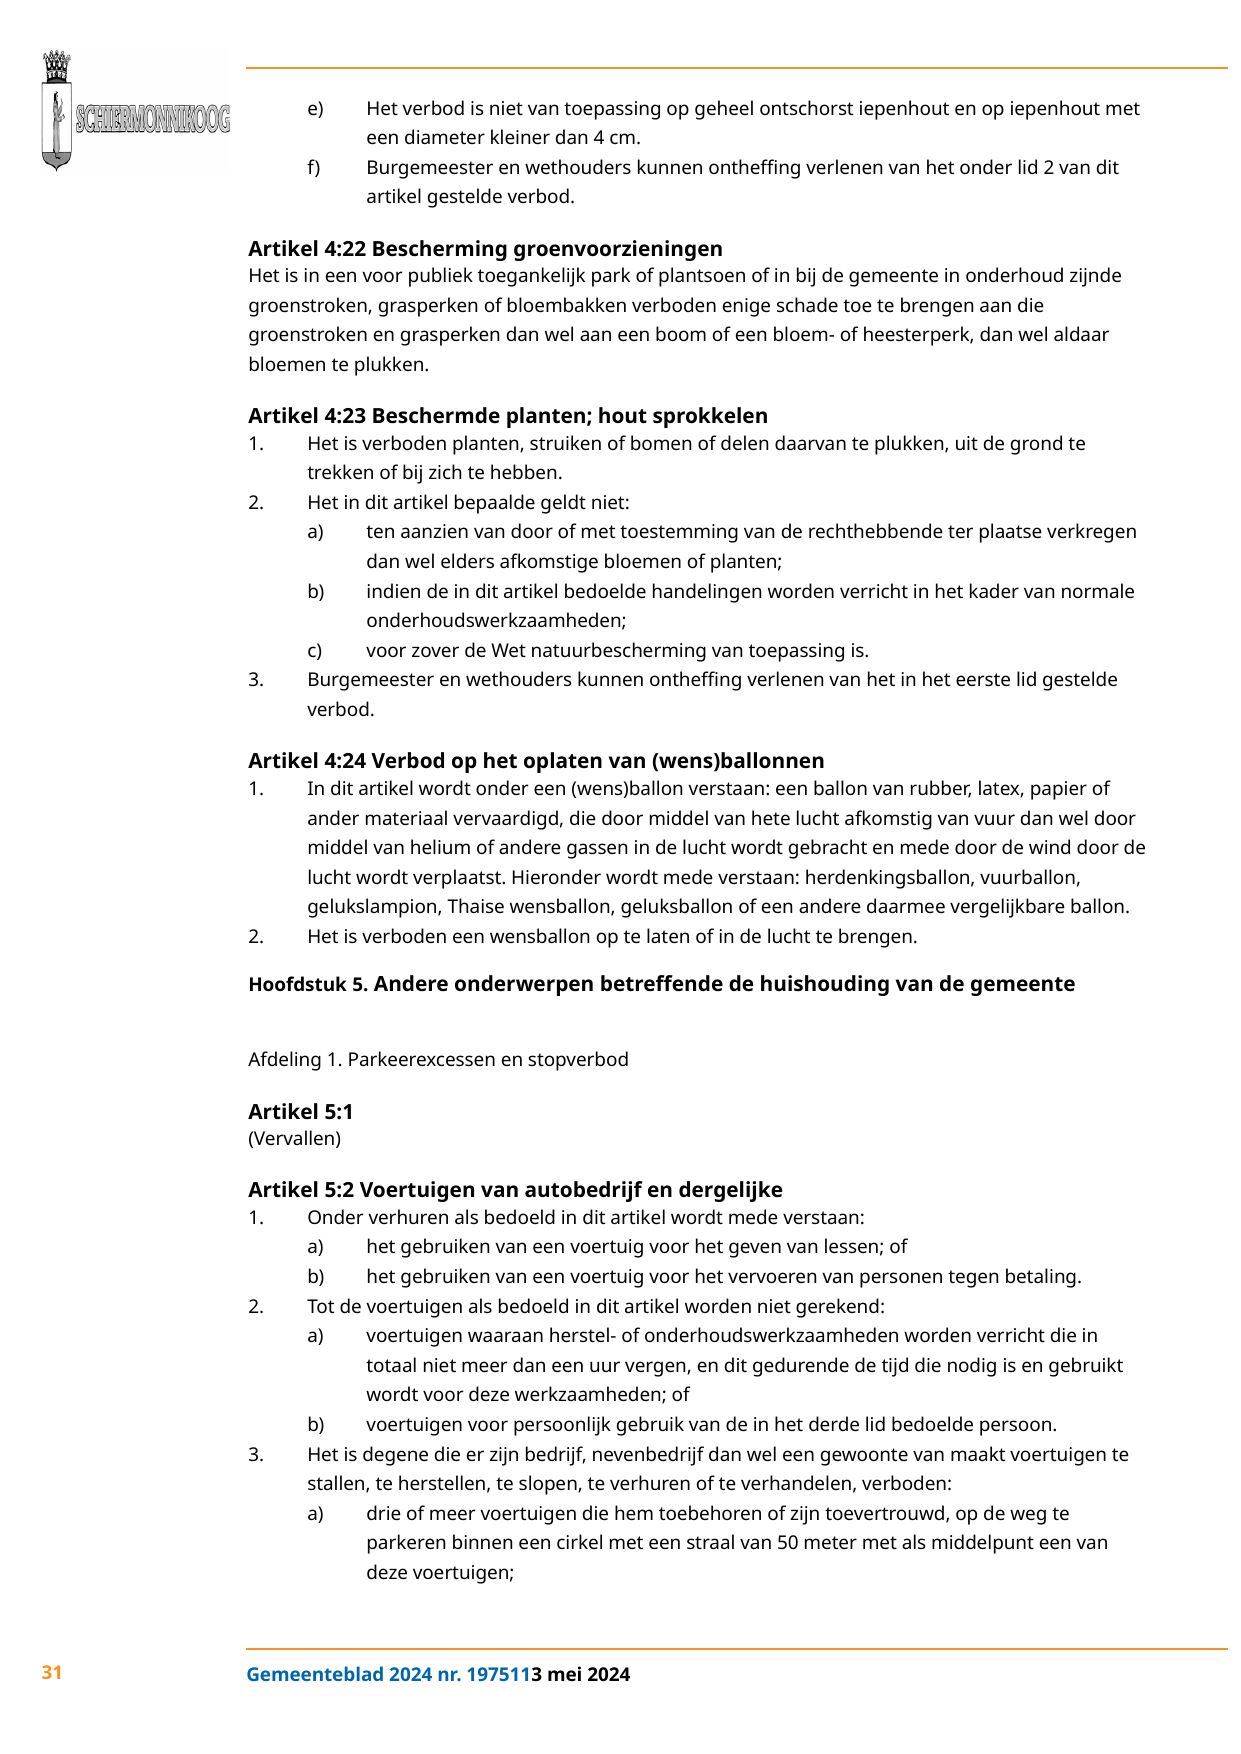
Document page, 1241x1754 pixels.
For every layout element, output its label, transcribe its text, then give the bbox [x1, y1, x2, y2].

list Het is verboden planten, struiken of bomen of delen daarvan te plukken, uit de grond te trekken of bij zich te hebben. [248, 430, 1152, 485]
list Burgemeester en wethouders kunnen ontheffing verlenen van het in het eerste lid gestelde verbod. [248, 667, 1152, 722]
list het gebruiken van een voertuig voor het vervoeren van personen tegen betaling. [307, 1263, 1152, 1289]
text Artikel 4:22 Bescherming groenvoorzieningen [248, 234, 1152, 262]
text Hoofdstuk 5. Andere onderwerpen betreffende de huishouding van de gemeente [248, 969, 1152, 997]
list voor zover de Wet natuurbescherming van toepassing is. [307, 637, 1152, 663]
text Het is in een voor publiek toegankelijk park of plantsoen of in bij de gemeente in onderhoud zijnde groenstroken, grasperken of bloembakken verboden enige schade toe te brengen aan die groenstroken en grasperken dan wel aan een boom of een bloem- of heesterperk, dan wel aldaar bloemen te plukken. [248, 262, 1152, 377]
list In dit artikel wordt onder een (wens)ballon verstaan: een ballon van rubber, latex, papier of ander materiaal vervaardigd, die door middel van hete lucht afkomstig van vuur dan wel door middel van helium of andere gassen in de lucht wordt gebracht en mede door de wind door de lucht wordt verplaatst. Hieronder wordt mede verstaan: herdenkingsballon, vuurballon, gelukslampion, Thaise wensballon, geluksballon of een andere daarmee vergelijkbare ballon. [248, 775, 1152, 919]
text (Vervallen) [248, 1125, 1152, 1151]
list Het is degene die er zijn bedrijf, nevenbedrijf dan wel een gewoonte van maakt voertuigen te stallen, te herstellen, te slopen, te verhuren of te verhandelen, verboden: [248, 1441, 1152, 1496]
list drie of meer voertuigen die hem toebehoren of zijn toevertrouwd, op de weg te parkeren binnen een cirkel met een straal van 50 meter met als middelpunt een van deze voertuigen; [307, 1500, 1152, 1585]
list Burgemeester en wethouders kunnen ontheffing verlenen van het onder lid 2 van dit artikel gestelde verbod. [307, 154, 1152, 209]
list indien de in dit artikel bedoelde handelingen worden verricht in het kader van normale onderhoudswerkzaamheden; [307, 578, 1152, 633]
text Artikel 5:1 [248, 1097, 1152, 1125]
text Artikel 5:2 Voertuigen van autobedrijf en dergelijke [248, 1176, 1152, 1204]
list Tot de voertuigen als bedoeld in dit artikel worden niet gerekend: [248, 1293, 1152, 1318]
list Onder verhuren als bedoeld in dit artikel wordt mede verstaan: [248, 1204, 1152, 1230]
list Het in dit artikel bepaalde geldt niet: [248, 489, 1152, 515]
picture [41, 47, 231, 172]
list het gebruiken van een voertuig voor het geven van lessen; of [307, 1234, 1152, 1259]
text Afdeling 1. Parkeerexcessen en stopverbod [248, 1046, 1152, 1072]
list ten aanzien van door of met toestemming van de rechthebbende ter plaatse verkregen dan wel elders afkomstige bloemen of planten; [307, 519, 1152, 574]
list Het verbod is niet van toepassing op geheel ontschorst iepenhout en op iepenhout met een diameter kleiner dan 4 cm. [307, 95, 1152, 150]
list Het is verboden een wensballon op te laten of in de lucht te brengen. [248, 923, 1152, 949]
list voertuigen voor persoonlijk gebruik van de in het derde lid bedoelde persoon. [307, 1411, 1152, 1437]
text Artikel 4:23 Beschermde planten; hout sprokkelen [248, 402, 1152, 430]
text Artikel 4:24 Verbod op het oplaten van (wens)ballonnen [248, 747, 1152, 775]
list voertuigen waaraan herstel- of onderhoudswerkzaamheden worden verricht die in totaal niet meer dan een uur vergen, en dit gedurende de tijd die nodig is en gebruikt wordt voor deze werkzaamheden; of [307, 1322, 1152, 1407]
